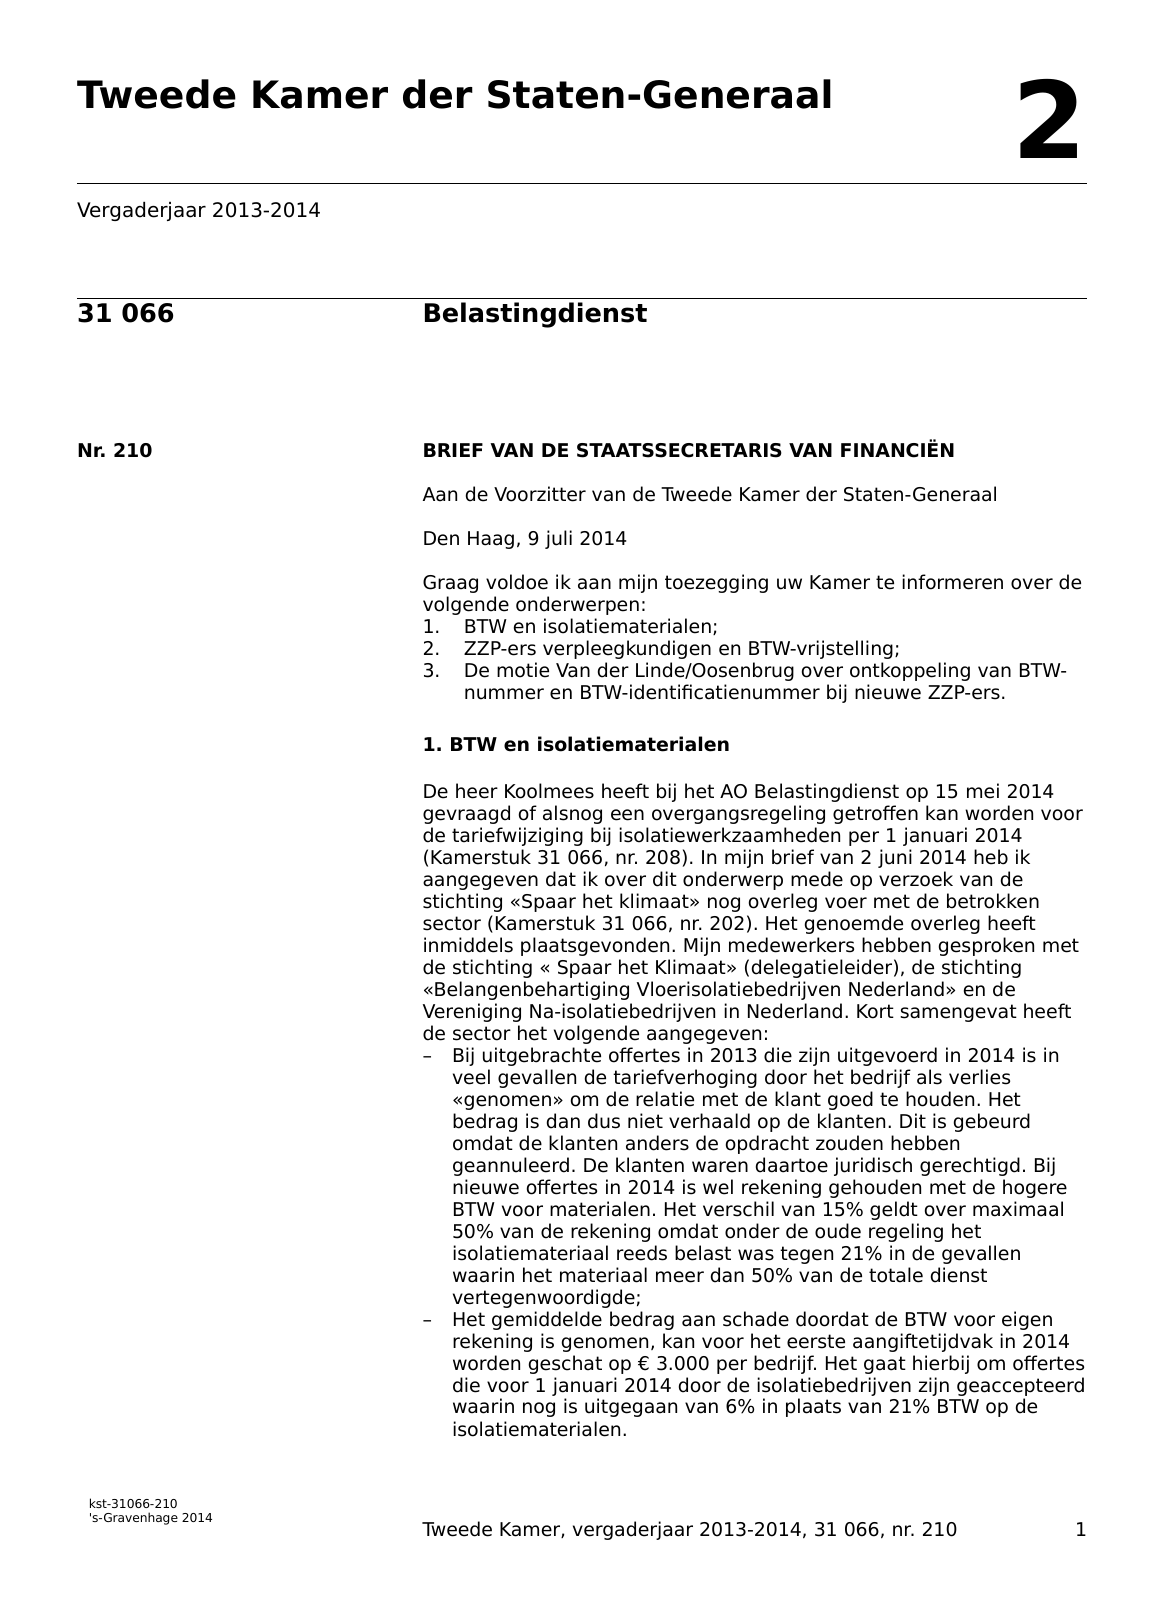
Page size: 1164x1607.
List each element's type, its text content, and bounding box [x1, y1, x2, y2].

subtitle 1. BTW en isolatiematerialen [422, 734, 1087, 756]
text 's-Gravenhage 2014 [88, 1511, 323, 1525]
text Den Haag, 9 juli 2014 [422, 528, 1087, 550]
text – Het gemiddelde bedrag aan schade doordat de BTW voor eigen rekening is genomen, kan voor het eerste aangiftetijdvak in 2014 worden geschat op € 3.000 per bedrijf. Het gaat hierbij om offertes die voor 1 januari 2014 door de isolatiebedrijven zijn geaccepteerd waarin nog is uitgegaan van 6% in plaats van 21% BTW op de isolatiematerialen. [422, 1308, 1087, 1440]
table_header 2 [886, 59, 1087, 183]
text 2. ZZP-ers verpleegkundigen en BTW-vrijstelling; [422, 638, 1087, 660]
text Aan de Voorzitter van de Tweede Kamer der Staten-Generaal [422, 484, 1087, 506]
text 1. BTW en isolatiematerialen; [422, 616, 1087, 638]
text De heer Koolmees heeft bij het AO Belastingdienst op 15 mei 2014 gevraagd of alsnog een overgangsregeling getroffen kan worden voor de tariefwijziging bij isolatiewerkzaamheden per 1 januari 2014 (Kamerstuk 31 066, nr. 208). In mijn brief van 2 juni 2014 heb ik aangegeven dat ik over dit onderwerp mede op verzoek van de stichting «Spaar het klimaat» nog overleg voer met de betrokken sector (Kamerstuk 31 066, nr. 202). Het genoemde overleg heeft inmiddels plaatsgevonden. Mijn medewerkers hebben gesproken met de stichting « Spaar het Klimaat» (delegatieleider), de stichting «Belangenbehartiging Vloerisolatiebedrijven Nederland» en de Vereniging Na-isolatiebedrijven in Nederland. Kort samengevat heeft de sector het volgende aangegeven: [422, 781, 1087, 1045]
text Graag voldoe ik aan mijn toezegging uw Kamer te informeren over de volgende onderwerpen: [422, 572, 1087, 616]
text 3. De motie Van der Linde/Oosenbrug over ontkoppeling van BTW-nummer en BTW-identificatienummer bij nieuwe ZZP-ers. [422, 660, 1087, 704]
subtitle Nr. 210 BRIEF VAN DE STAATSSECRETARIS VAN FINANCIËN [77, 440, 1087, 462]
subtitle 31 066 Belastingdienst [77, 299, 1087, 329]
table_header Tweede Kamer der Staten-Generaal [77, 59, 886, 183]
text kst-31066-210 [88, 1497, 323, 1511]
table_cell Vergaderjaar 2013-2014 [77, 184, 1087, 298]
text – Bij uitgebrachte offertes in 2013 die zijn uitgevoerd in 2014 is in veel gevallen de tariefverhoging door het bedrijf als verlies «genomen» om de relatie met de klant goed te houden. Het bedrag is dan dus niet verhaald op de klanten. Dit is gebeurd omdat de klanten anders de opdracht zouden hebben geannuleerd. De klanten waren daartoe juridisch gerechtigd. Bij nieuwe offertes in 2014 is wel rekening gehouden met de hogere BTW voor materialen. Het verschil van 15% geldt over maximaal 50% van de rekening omdat onder de oude regeling het isolatiemateriaal reeds belast was tegen 21% in de gevallen waarin het materiaal meer dan 50% van de totale dienst vertegenwoordigde; [422, 1045, 1087, 1308]
